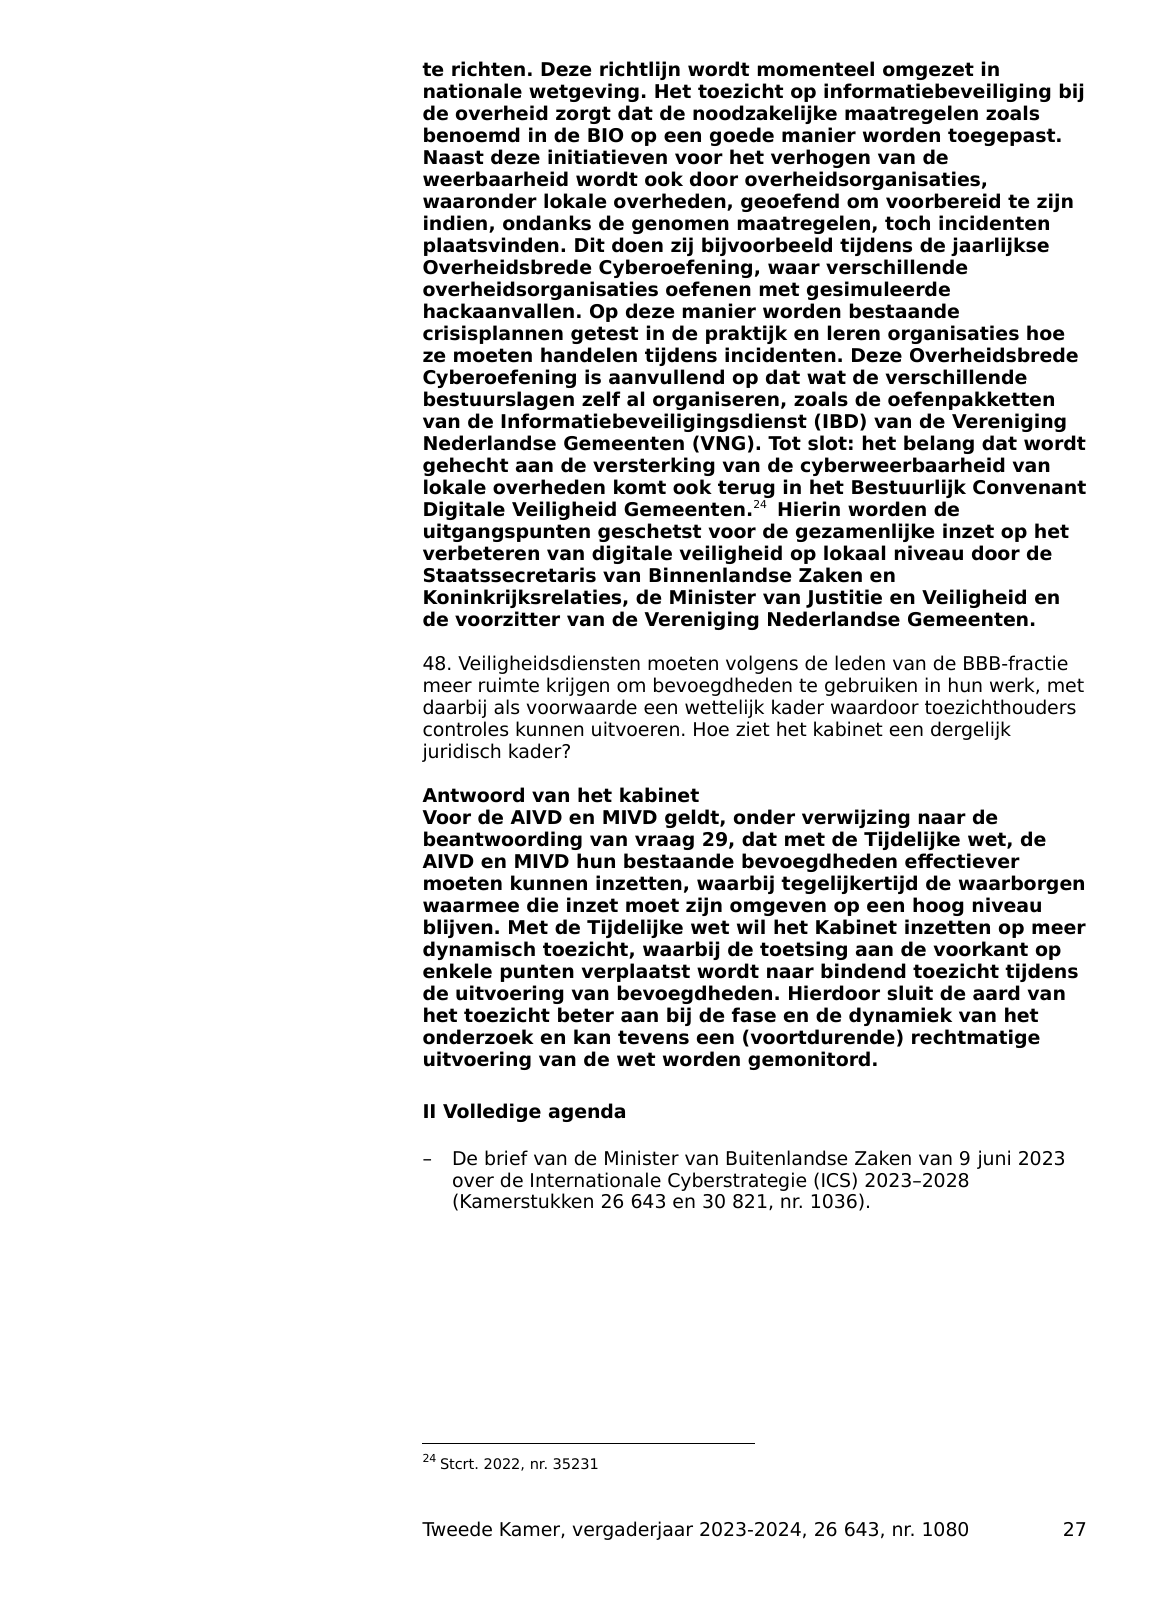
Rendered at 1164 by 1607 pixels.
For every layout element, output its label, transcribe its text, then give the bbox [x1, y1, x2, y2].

text Voor de AIVD en MIVD geldt, onder verwijzing naar de beantwoording van vraag 29, dat met de Tijdelijke wet, de AIVD en MIVD hun bestaande bevoegdheden effectiever moeten kunnen inzetten, waarbij tegelijkertijd de waarborgen waarmee die inzet moet zijn omgeven op een hoog niveau blijven. Met de Tijdelijke wet wil het Kabinet inzetten op meer dynamisch toezicht, waarbij de toetsing aan de voorkant op enkele punten verplaatst wordt naar bindend toezicht tijdens de uitvoering van bevoegdheden. Hierdoor sluit de aard van het toezicht beter aan bij de fase en de dynamiek van het onderzoek en kan tevens een (voortdurende) rechtmatige uitvoering van de wet worden gemonitord. [422, 807, 1087, 1071]
text Antwoord van het kabinet [422, 785, 1087, 807]
text Stcrt. 2022, nr. 35231 [422, 1452, 1087, 1474]
subtitle II Volledige agenda [422, 1101, 1087, 1122]
text te richten. Deze richtlijn wordt momenteel omgezet in nationale wetgeving. Het toezicht op informatiebeveiliging bij de overheid zorgt dat de noodzakelijke maatregelen zoals benoemd in de BIO op een goede manier worden toegepast. Naast deze initiatieven voor het verhogen van de weerbaarheid wordt ook door overheidsorganisaties, waaronder lokale overheden, geoefend om voorbereid te zijn indien, ondanks de genomen maatregelen, toch incidenten plaatsvinden. Dit doen zij bijvoorbeeld tijdens de jaarlijkse Overheidsbrede Cyberoefening, waar verschillende overheidsorganisaties oefenen met gesimuleerde hackaanvallen. Op deze manier worden bestaande crisisplannen getest in de praktijk en leren organisaties hoe ze moeten handelen tijdens incidenten. Deze Overheidsbrede Cyberoefening is aanvullend op dat wat de verschillende bestuurslagen zelf al organiseren, zoals de oefenpakketten van de Informatiebeveiligingsdienst (IBD) van de Vereniging Nederlandse Gemeenten (VNG). Tot slot: het belang dat wordt gehecht aan de versterking van de cyberweerbaarheid van lokale overheden komt ook terug in het Bestuurlijk Convenant Digitale Veiligheid Gemeenten. Hierin worden de uitgangspunten geschetst voor de gezamenlijke inzet op het verbeteren van digitale veiligheid op lokaal niveau door de Staatssecretaris van Binnenlandse Zaken en Koninkrijksrelaties, de Minister van Justitie en Veiligheid en de voorzitter van de Vereniging Nederlandse Gemeenten. [422, 59, 1087, 631]
text 48. Veiligheidsdiensten moeten volgens de leden van de BBB-fractie meer ruimte krijgen om bevoegdheden te gebruiken in hun werk, met daarbij als voorwaarde een wettelijk kader waardoor toezichthouders controles kunnen uitvoeren. Hoe ziet het kabinet een dergelijk juridisch kader? [422, 653, 1087, 763]
text – De brief van de Minister van Buitenlandse Zaken van 9 juni 2023 over de Internationale Cyberstrategie (ICS) 2023–2028 (Kamerstukken 26 643 en 30 821, nr. 1036). [422, 1147, 1087, 1213]
